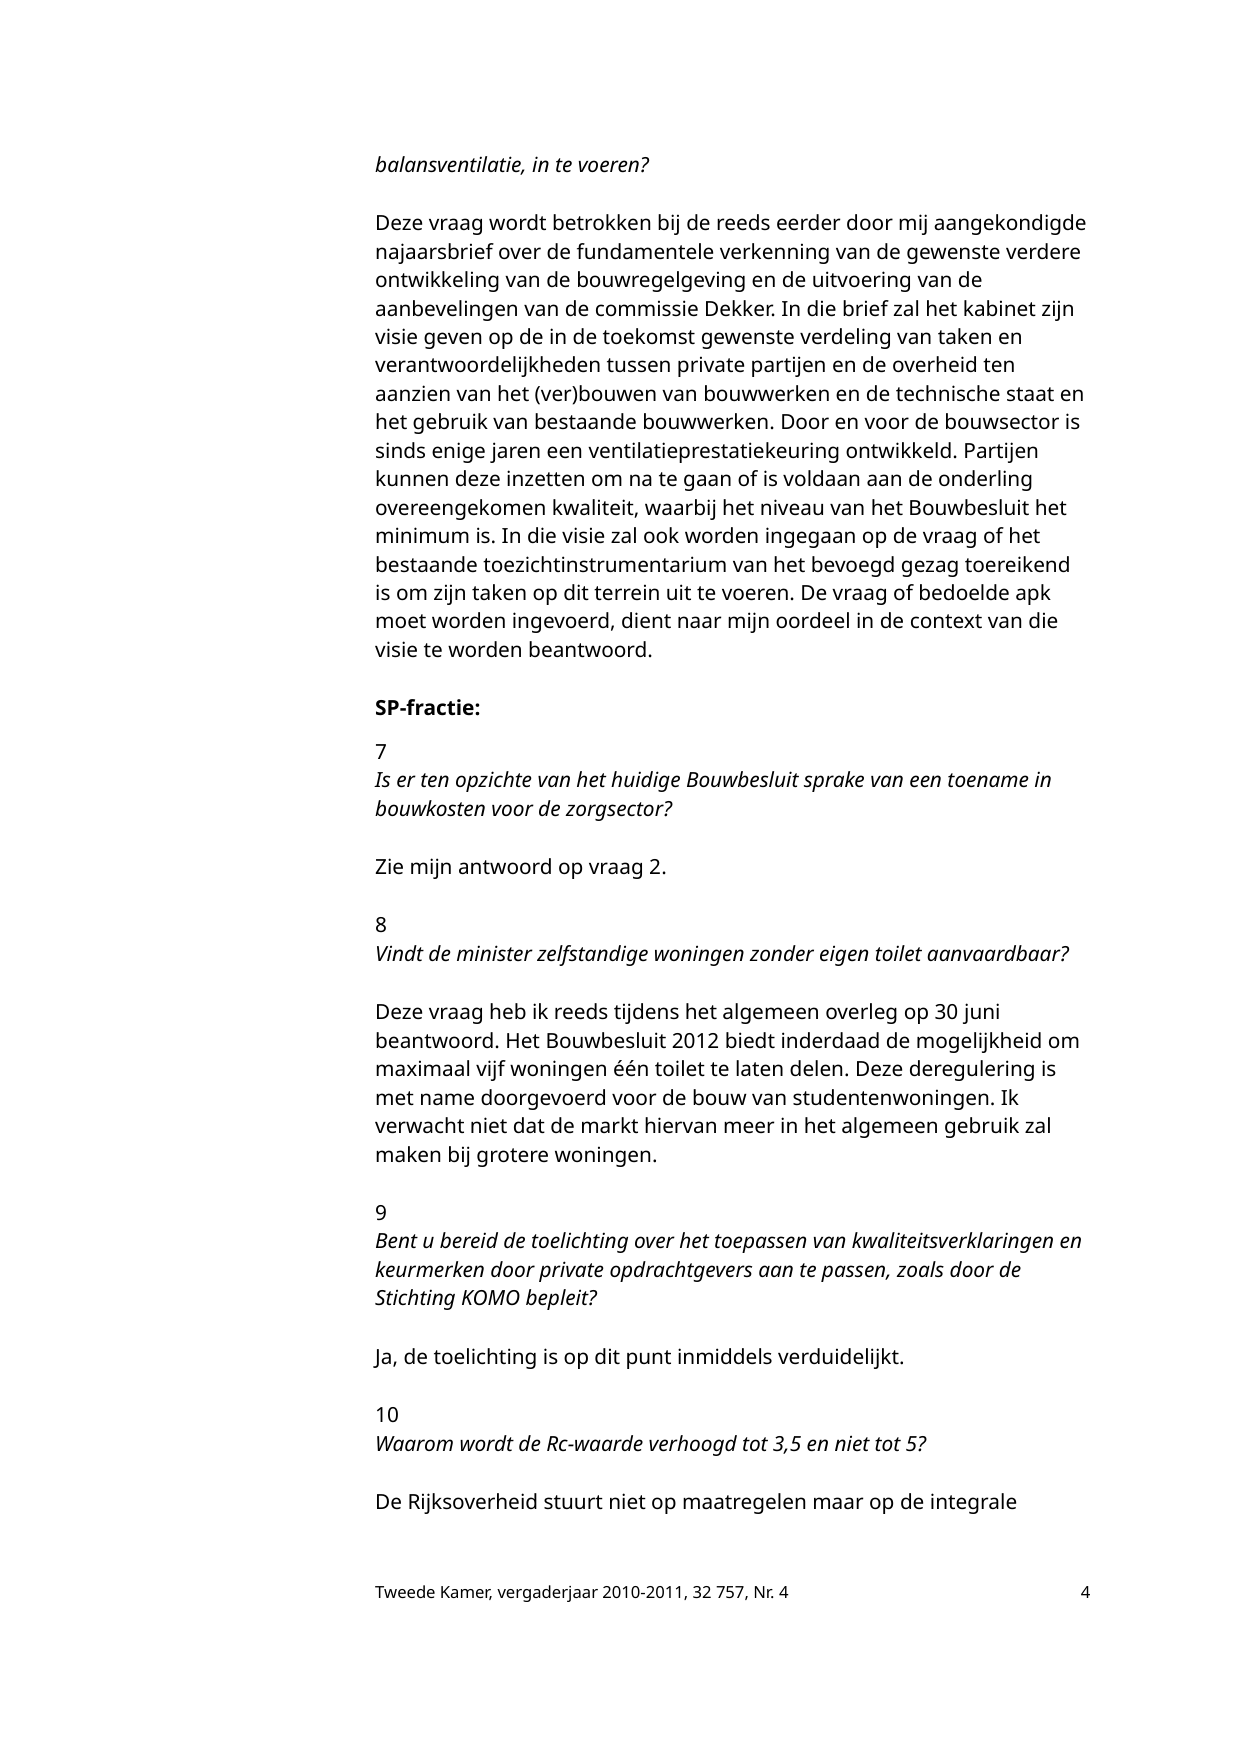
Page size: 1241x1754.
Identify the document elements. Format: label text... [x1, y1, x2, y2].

text 9 [375, 1198, 1090, 1227]
text Bent u bereid de toelichting over het toepassen van kwaliteitsverklaringen en keurmerken door private opdrachtgevers aan te passen, zoals door de Stichting KOMO bepleit? [375, 1227, 1090, 1312]
text balansventilatie, in te voeren? [375, 150, 1090, 178]
text Vindt de minister zelfstandige woningen zonder eigen toilet aanvaardbaar? [375, 939, 1090, 967]
text Deze vraag wordt betrokken bij de reeds eerder door mij aangekondigde najaarsbrief over de fundamentele verkenning van de gewenste verdere ontwikkeling van de bouwregelgeving en de uitvoering van de aanbevelingen van de commissie Dekker. In die brief zal het kabinet zijn visie geven op de in de toekomst gewenste verdeling van taken en verantwoordelijkheden tussen private partijen en de overheid ten aanzien van het (ver)bouwen van bouwwerken en de technische staat en het gebruik van bestaande bouwwerken. Door en voor de bouwsector is sinds enige jaren een ventilatieprestatiekeuring ontwikkeld. Partijen kunnen deze inzetten om na te gaan of is voldaan aan de onderling overeengekomen kwaliteit, waarbij het niveau van het Bouwbesluit het minimum is. In die visie zal ook worden ingegaan op de vraag of het bestaande toezichtinstrumentarium van het bevoegd gezag toereikend is om zijn taken op dit terrein uit te voeren. De vraag of bedoelde apk moet worden ingevoerd, dient naar mijn oordeel in de context van die visie te worden beantwoord. [375, 208, 1090, 663]
text 10 [375, 1400, 1090, 1429]
text De Rijksoverheid stuurt niet op maatregelen maar op de integrale [375, 1487, 1090, 1516]
text Waarom wordt de Rc-waarde verhoogd tot 3,5 en niet tot 5? [375, 1429, 1090, 1457]
text Is er ten opzichte van het huidige Bouwbesluit sprake van een toename in bouwkosten voor de zorgsector? [375, 765, 1090, 822]
text 8 [375, 911, 1090, 939]
text Deze vraag heb ik reeds tijdens het algemeen overleg op 30 juni beantwoord. Het Bouwbesluit 2012 biedt inderdaad de mogelijkheid om maximaal vijf woningen één toilet te laten delen. Deze deregulering is met name doorgevoerd voor de bouw van studentenwoningen. Ik verwacht niet dat de markt hiervan meer in het algemeen gebruik zal maken bij grotere woningen. [375, 997, 1090, 1168]
text Zie mijn antwoord op vraag 2. [375, 852, 1090, 881]
text Ja, de toelichting is op dit punt inmiddels verduidelijkt. [375, 1342, 1090, 1370]
text SP-fractie: [375, 693, 1090, 722]
text 7 [375, 737, 1090, 765]
